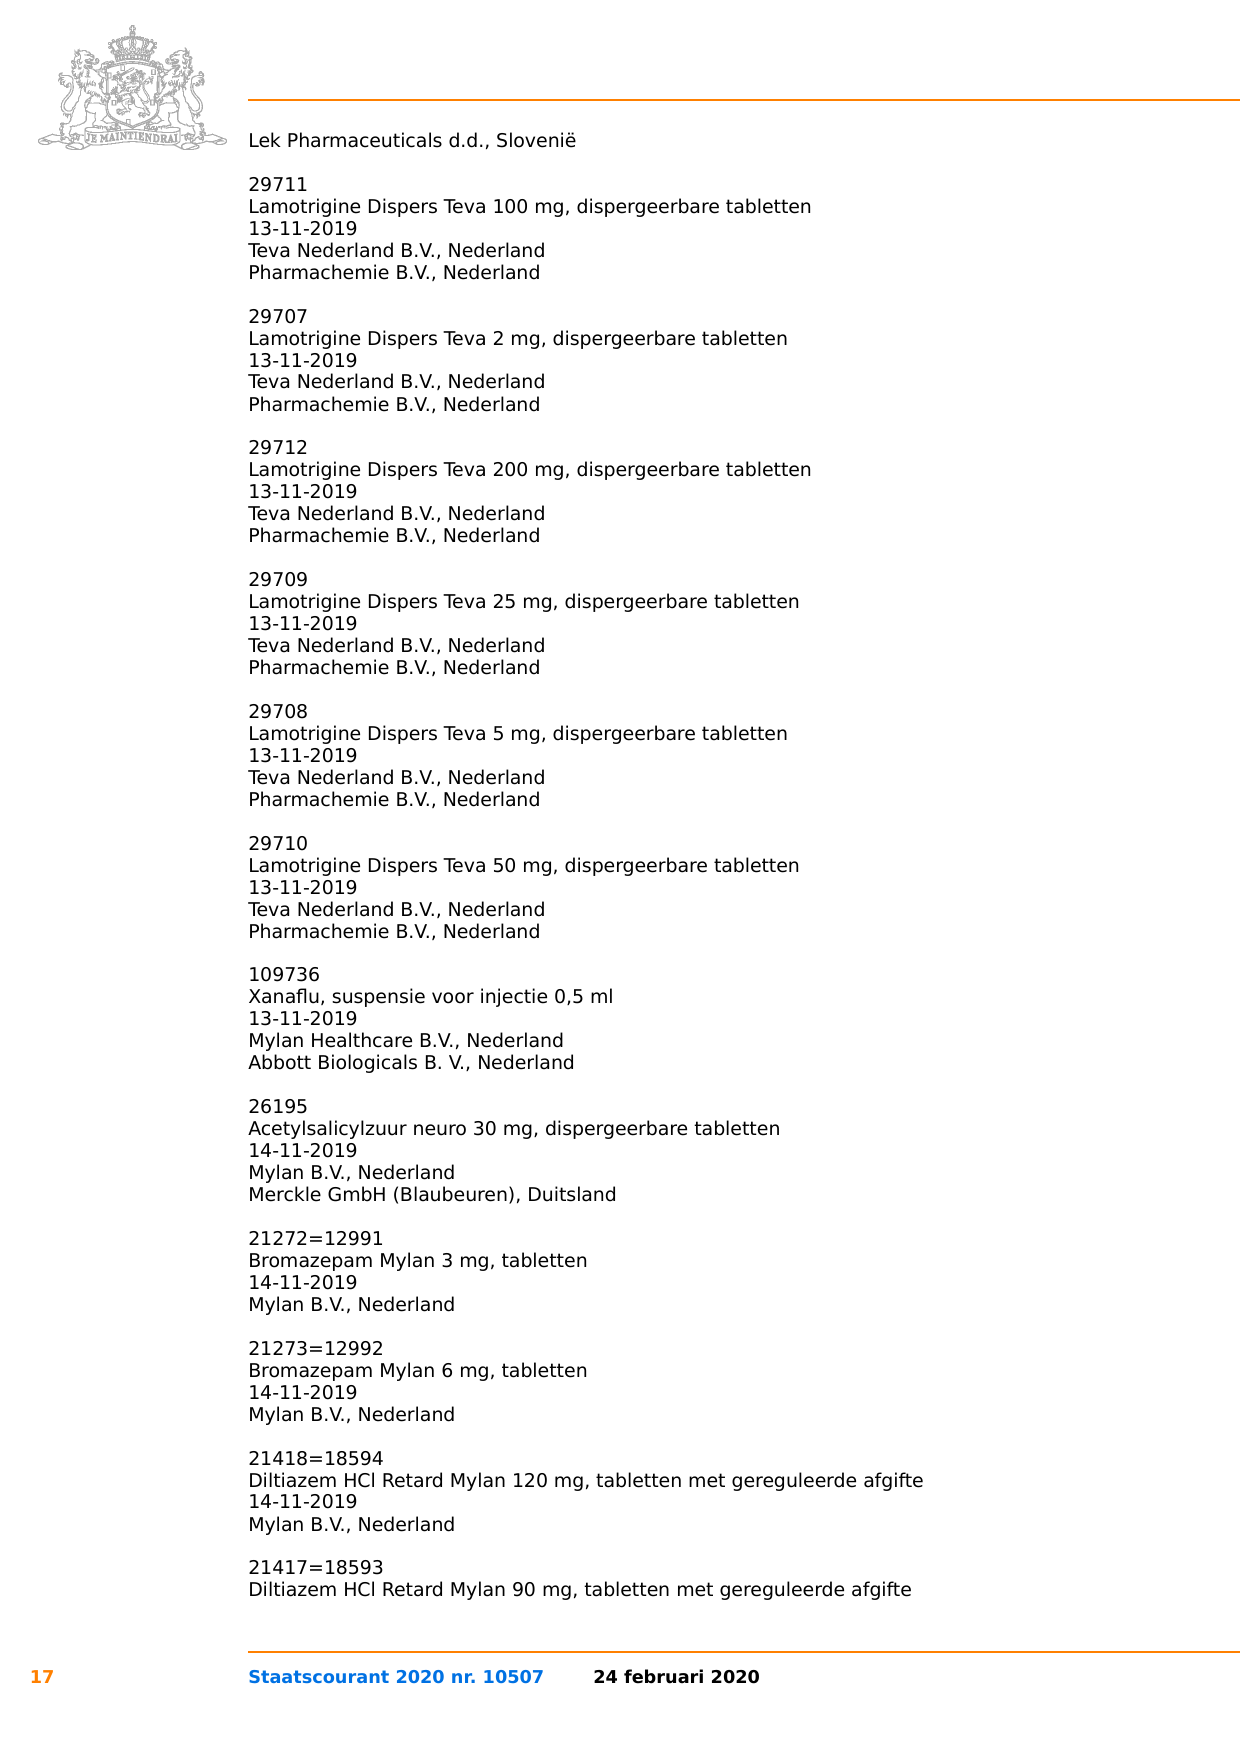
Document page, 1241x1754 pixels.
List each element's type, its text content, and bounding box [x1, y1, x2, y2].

text 13-11-2019 [248, 218, 1163, 240]
text 13-11-2019 [248, 481, 1163, 503]
text 14-11-2019 [248, 1382, 1163, 1404]
text 13-11-2019 [248, 613, 1163, 635]
text Mylan B.V., Nederland [248, 1162, 1163, 1184]
text Teva Nederland B.V., Nederland [248, 898, 1163, 921]
text 29712 [248, 437, 1163, 459]
text Teva Nederland B.V., Nederland [248, 240, 1163, 262]
text Acetylsalicylzuur neuro 30 mg, dispergeerbare tabletten [248, 1118, 1163, 1140]
text Pharmachemie B.V., Nederland [248, 393, 1163, 415]
text Bromazepam Mylan 3 mg, tabletten [248, 1250, 1163, 1272]
text Mylan B.V., Nederland [248, 1404, 1163, 1426]
text Pharmachemie B.V., Nederland [248, 921, 1163, 942]
text Pharmachemie B.V., Nederland [248, 657, 1163, 679]
text Teva Nederland B.V., Nederland [248, 767, 1163, 789]
text Pharmachemie B.V., Nederland [248, 525, 1163, 547]
text Lamotrigine Dispers Teva 5 mg, dispergeerbare tabletten [248, 723, 1163, 745]
text 13-11-2019 [248, 1008, 1163, 1030]
text 29710 [248, 833, 1163, 854]
text Lek Pharmaceuticals d.d., Slovenië [248, 130, 1163, 152]
text Xanaflu, suspensie voor injectie 0,5 ml [248, 986, 1163, 1008]
text Teva Nederland B.V., Nederland [248, 503, 1163, 525]
text 21272=12991 [248, 1228, 1163, 1250]
text Bromazepam Mylan 6 mg, tabletten [248, 1360, 1163, 1382]
text Teva Nederland B.V., Nederland [248, 635, 1163, 657]
text 21273=12992 [248, 1338, 1163, 1360]
text 29707 [248, 306, 1163, 327]
text Diltiazem HCl Retard Mylan 90 mg, tabletten met gereguleerde afgifte [248, 1579, 1163, 1601]
text Merckle GmbH (Blaubeuren), Duitsland [248, 1184, 1163, 1206]
text 109736 [248, 964, 1163, 986]
text 26195 [248, 1096, 1163, 1118]
text Abbott Biologicals B. V., Nederland [248, 1052, 1163, 1074]
text 21417=18593 [248, 1557, 1163, 1579]
text Teva Nederland B.V., Nederland [248, 371, 1163, 393]
text Lamotrigine Dispers Teva 50 mg, dispergeerbare tabletten [248, 854, 1163, 877]
text 13-11-2019 [248, 877, 1163, 898]
text 14-11-2019 [248, 1140, 1163, 1162]
text Lamotrigine Dispers Teva 100 mg, dispergeerbare tabletten [248, 196, 1163, 218]
text Mylan B.V., Nederland [248, 1513, 1163, 1535]
text Diltiazem HCl Retard Mylan 120 mg, tabletten met gereguleerde afgifte [248, 1469, 1163, 1491]
text 14-11-2019 [248, 1272, 1163, 1294]
text 29709 [248, 569, 1163, 591]
text 29711 [248, 174, 1163, 196]
text Mylan B.V., Nederland [248, 1294, 1163, 1316]
text 21418=18594 [248, 1447, 1163, 1469]
text Mylan Healthcare B.V., Nederland [248, 1030, 1163, 1052]
text 13-11-2019 [248, 745, 1163, 767]
text 13-11-2019 [248, 349, 1163, 371]
text Lamotrigine Dispers Teva 200 mg, dispergeerbare tabletten [248, 459, 1163, 481]
text Pharmachemie B.V., Nederland [248, 262, 1163, 284]
text Pharmachemie B.V., Nederland [248, 789, 1163, 811]
text 29708 [248, 701, 1163, 723]
text 14-11-2019 [248, 1491, 1163, 1513]
text Lamotrigine Dispers Teva 2 mg, dispergeerbare tabletten [248, 327, 1163, 349]
picture [38, 25, 227, 150]
text Lamotrigine Dispers Teva 25 mg, dispergeerbare tabletten [248, 591, 1163, 613]
